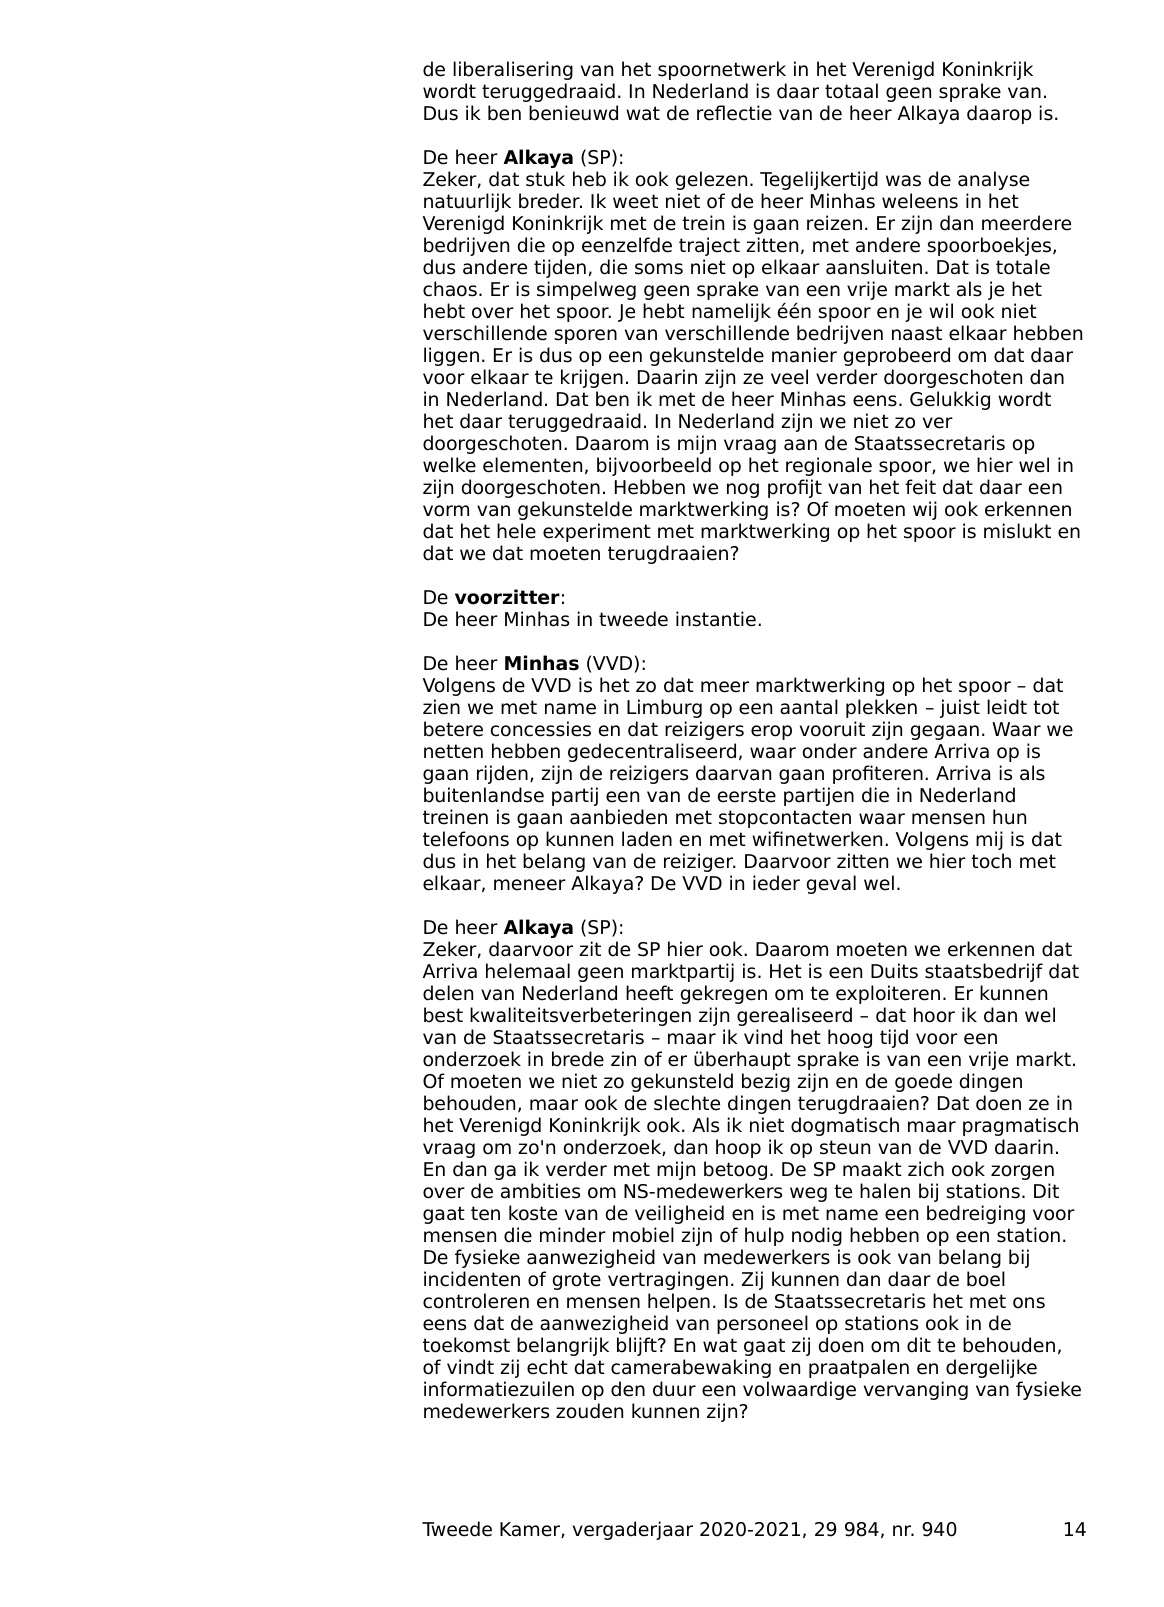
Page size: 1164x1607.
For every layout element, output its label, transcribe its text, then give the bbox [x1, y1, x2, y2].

text De heer Alkaya (SP): [422, 917, 1087, 939]
text De voorzitter: [422, 587, 1087, 609]
text de liberalisering van het spoornetwerk in het Verenigd Koninkrijk wordt teruggedraaid. In Nederland is daar totaal geen sprake van. Dus ik ben benieuwd wat de reflectie van de heer Alkaya daarop is. [422, 59, 1087, 125]
text De heer Alkaya (SP): [422, 147, 1087, 169]
text De heer Minhas in tweede instantie. [422, 609, 1087, 631]
text Volgens de VVD is het zo dat meer marktwerking op het spoor – dat zien we met name in Limburg op een aantal plekken – juist leidt tot betere concessies en dat reizigers erop vooruit zijn gegaan. Waar we netten hebben gedecentraliseerd, waar onder andere Arriva op is gaan rijden, zijn de reizigers daarvan gaan profiteren. Arriva is als buitenlandse partij een van de eerste partijen die in Nederland treinen is gaan aanbieden met stopcontacten waar mensen hun telefoons op kunnen laden en met wifinetwerken. Volgens mij is dat dus in het belang van de reiziger. Daarvoor zitten we hier toch met elkaar, meneer Alkaya? De VVD in ieder geval wel. [422, 675, 1087, 895]
text En dan ga ik verder met mijn betoog. De SP maakt zich ook zorgen over de ambities om NS-medewerkers weg te halen bij stations. Dit gaat ten koste van de veiligheid en is met name een bedreiging voor mensen die minder mobiel zijn of hulp nodig hebben op een station. De fysieke aanwezigheid van medewerkers is ook van belang bij incidenten of grote vertragingen. Zij kunnen dan daar de boel controleren en mensen helpen. Is de Staatssecretaris het met ons eens dat de aanwezigheid van personeel op stations ook in de toekomst belangrijk blijft? En wat gaat zij doen om dit te behouden, of vindt zij echt dat camerabewaking en praatpalen en dergelijke informatiezuilen op den duur een volwaardige vervanging van fysieke medewerkers zouden kunnen zijn? [422, 1159, 1087, 1423]
text De heer Minhas (VVD): [422, 653, 1087, 675]
text Zeker, dat stuk heb ik ook gelezen. Tegelijkertijd was de analyse natuurlijk breder. Ik weet niet of de heer Minhas weleens in het Verenigd Koninkrijk met de trein is gaan reizen. Er zijn dan meerdere bedrijven die op eenzelfde traject zitten, met andere spoorboekjes, dus andere tijden, die soms niet op elkaar aansluiten. Dat is totale chaos. Er is simpelweg geen sprake van een vrije markt als je het hebt over het spoor. Je hebt namelijk één spoor en je wil ook niet verschillende sporen van verschillende bedrijven naast elkaar hebben liggen. Er is dus op een gekunstelde manier geprobeerd om dat daar voor elkaar te krijgen. Daarin zijn ze veel verder doorgeschoten dan in Nederland. Dat ben ik met de heer Minhas eens. Gelukkig wordt het daar teruggedraaid. In Nederland zijn we niet zo ver doorgeschoten. Daarom is mijn vraag aan de Staatssecretaris op welke elementen, bijvoorbeeld op het regionale spoor, we hier wel in zijn doorgeschoten. Hebben we nog profijt van het feit dat daar een vorm van gekunstelde marktwerking is? Of moeten wij ook erkennen dat het hele experiment met marktwerking op het spoor is mislukt en dat we dat moeten terugdraaien? [422, 169, 1087, 565]
text Zeker, daarvoor zit de SP hier ook. Daarom moeten we erkennen dat Arriva helemaal geen marktpartij is. Het is een Duits staatsbedrijf dat delen van Nederland heeft gekregen om te exploiteren. Er kunnen best kwaliteitsverbeteringen zijn gerealiseerd – dat hoor ik dan wel van de Staatssecretaris – maar ik vind het hoog tijd voor een onderzoek in brede zin of er überhaupt sprake is van een vrije markt. Of moeten we niet zo gekunsteld bezig zijn en de goede dingen behouden, maar ook de slechte dingen terugdraaien? Dat doen ze in het Verenigd Koninkrijk ook. Als ik niet dogmatisch maar pragmatisch vraag om zo'n onderzoek, dan hoop ik op steun van de VVD daarin. [422, 939, 1087, 1159]
